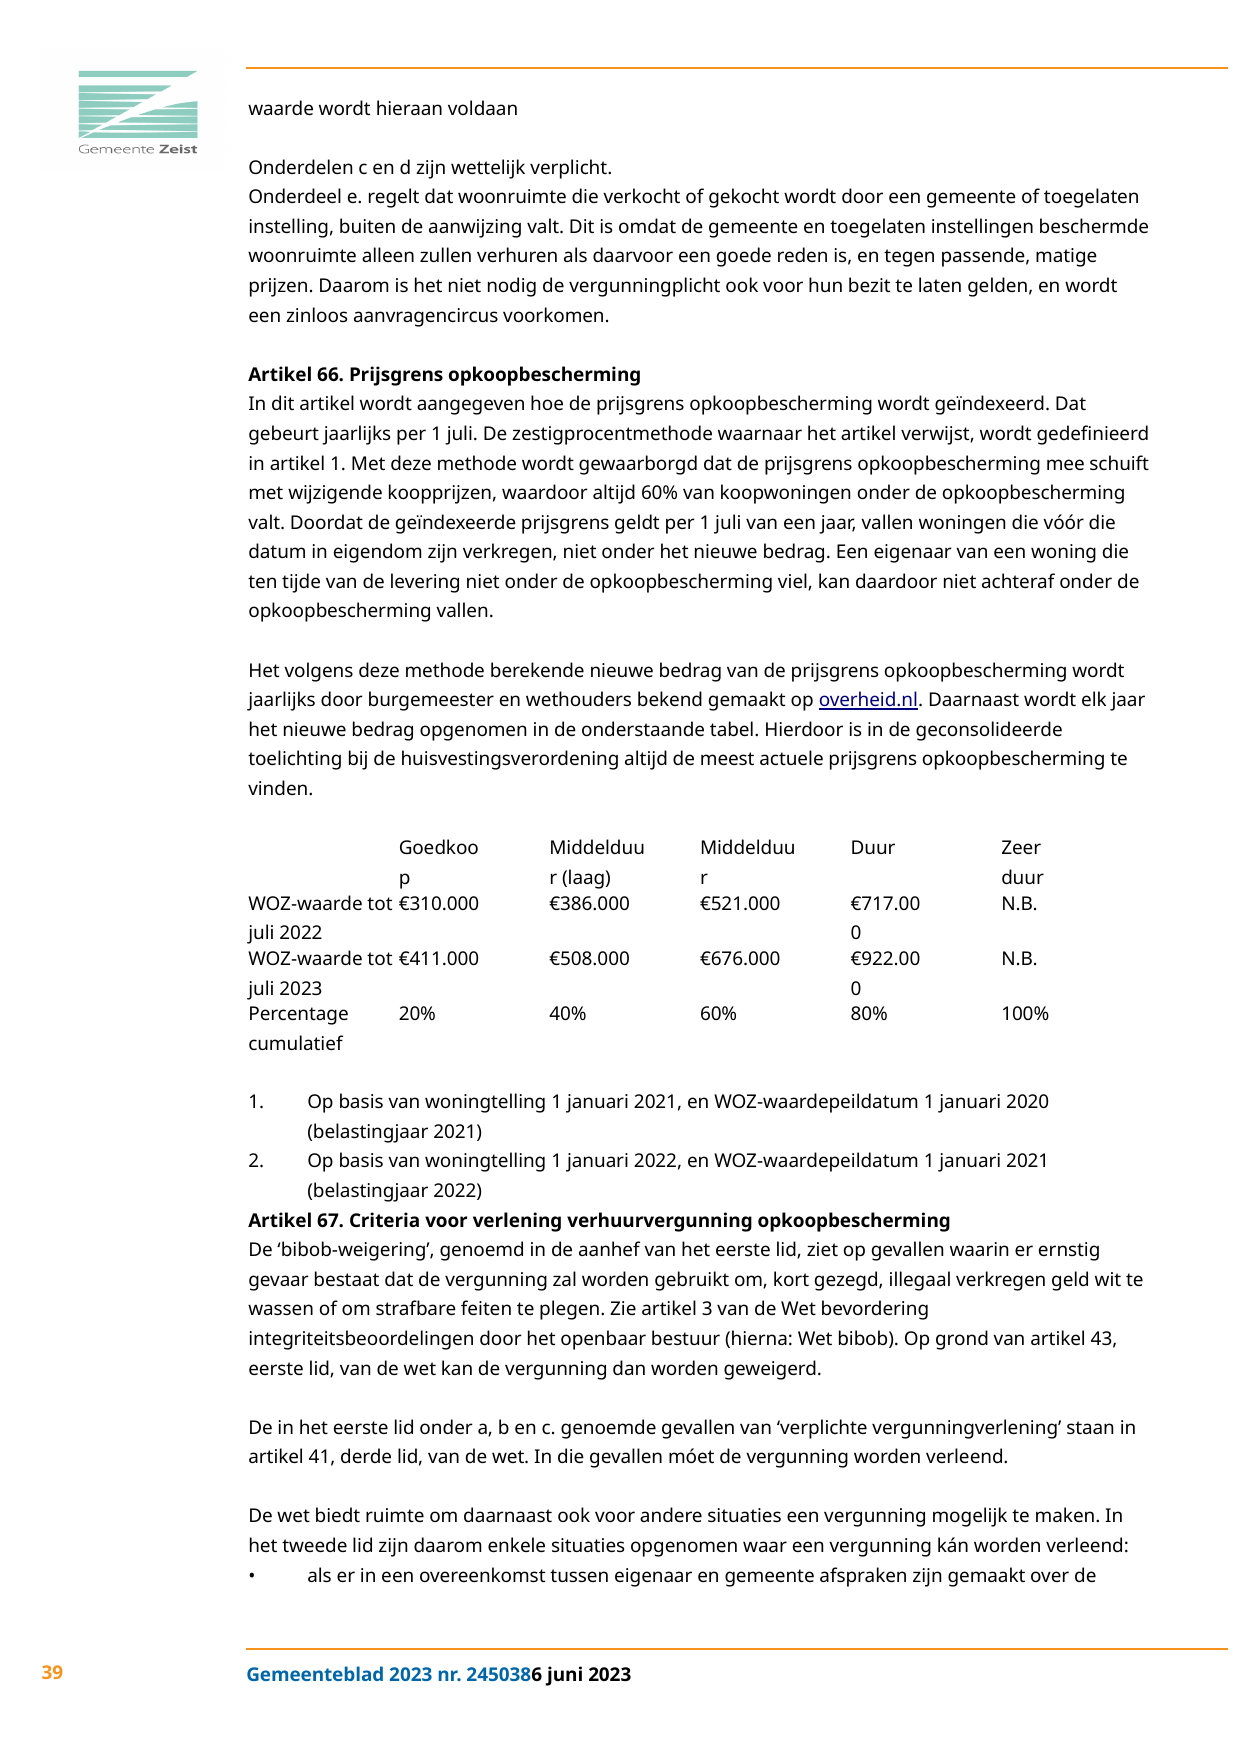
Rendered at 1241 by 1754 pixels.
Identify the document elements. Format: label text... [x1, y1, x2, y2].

text In dit artikel wordt aangegeven hoe de prijsgrens opkoopbescherming wordt geïndexeerd. Dat gebeurt jaarlijks per 1 juli. De zestigprocentmethode waarnaar het artikel verwijst, wordt gedefinieerd in artikel 1. Met deze methode wordt gewaarborgd dat de prijsgrens opkoopbescherming mee schuift met wijzigende koopprijzen, waardoor altijd 60% van koopwoningen onder de opkoopbescherming valt. Doordat de geïndexeerde prijsgrens geldt per 1 juli van een jaar, vallen woningen die vóór die datum in eigendom zijn verkregen, niet onder het nieuwe bedrag. Een eigenaar van een woning die ten tijde van de levering niet onder de opkoopbescherming viel, kan daardoor niet achteraf onder de opkoopbescherming vallen. [248, 391, 1152, 623]
table_header Middelduu r [700, 835, 850, 890]
table_cell €508.000 [549, 945, 700, 1000]
table_cell €310.000 [399, 890, 549, 945]
table_cell Percentage cumulatief [248, 1000, 398, 1056]
table_cell WOZ-waarde tot juli 2023 [248, 945, 398, 1000]
text De wet biedt ruimte om daarnaast ook voor andere situaties een vergunning mogelijk te maken. In het tweede lid zijn daarom enkele situaties opgenomen waar een vergunning kán worden verleend: [248, 1503, 1152, 1558]
table_header Zeer duur [1001, 835, 1152, 890]
list als er in een overeenkomst tussen eigenaar en gemeente afspraken zijn gemaakt over de [248, 1562, 1152, 1588]
table_cell €386.000 [549, 890, 700, 945]
text Artikel 67. Criteria voor verlening verhuurvergunning opkoopbescherming [248, 1207, 1152, 1233]
table_cell 20% [399, 1000, 549, 1056]
table_cell €922.00 0 [850, 945, 1001, 1000]
table_header Goedkoo p [399, 835, 549, 890]
list Op basis van woningtelling 1 januari 2021, en WOZ-waardepeildatum 1 januari 2020 (belastingjaar 2021) [248, 1088, 1152, 1144]
text De in het eerste lid onder a, b en c. genoemde gevallen van ‘verplichte vergunningverlening’ staan in artikel 41, derde lid, van de wet. In die gevallen móet de vergunning worden verleend. [248, 1414, 1152, 1469]
picture [41, 47, 231, 172]
table_cell €411.000 [399, 945, 549, 1000]
table_cell 60% [700, 1000, 850, 1056]
table_cell 100% [1001, 1000, 1152, 1056]
table_header Duur [850, 835, 1001, 890]
table_cell N.B. [1001, 890, 1152, 945]
table_cell WOZ-waarde tot juli 2022 [248, 890, 398, 945]
text De ‘bibob-weigering’, genoemd in de aanhef van het eerste lid, ziet op gevallen waarin er ernstig gevaar bestaat dat de vergunning zal worden gebruikt om, kort gezegd, illegaal verkregen geld wit te wassen of om strafbare feiten te plegen. Zie artikel 3 van de Wet bevordering integriteitsbeoordelingen door het openbaar bestuur (hierna: Wet bibob). Op grond van artikel 43, eerste lid, van de wet kan de vergunning dan worden geweigerd. [248, 1236, 1152, 1381]
list Op basis van woningtelling 1 januari 2022, en WOZ-waardepeildatum 1 januari 2021 (belastingjaar 2022) [248, 1148, 1152, 1203]
table_cell €717.00 0 [850, 890, 1001, 945]
table_cell N.B. [1001, 945, 1152, 1000]
table_cell 80% [850, 1000, 1001, 1056]
table_cell 40% [549, 1000, 700, 1056]
table_cell €521.000 [700, 890, 850, 945]
table_header [248, 835, 398, 890]
text Onderdeel e. regelt dat woonruimte die verkocht of gekocht wordt door een gemeente of toegelaten instelling, buiten de aanwijzing valt. Dit is omdat de gemeente en toegelaten instellingen beschermde woonruimte alleen zullen verhuren als daarvoor een goede reden is, en tegen passende, matige prijzen. Daarom is het niet nodig de vergunningplicht ook voor hun bezit te laten gelden, en wordt een zinloos aanvragencircus voorkomen. [248, 183, 1152, 328]
text Het volgens deze methode berekende nieuwe bedrag van de prijsgrens opkoopbescherming wordt jaarlijks door burgemeester en wethouders bekend gemaakt op overheid.nl. Daarnaast wordt elk jaar het nieuwe bedrag opgenomen in de onderstaande tabel. Hierdoor is in de geconsolideerde toelichting bij de huisvestingsverordening altijd de meest actuele prijsgrens opkoopbescherming te vinden. [248, 657, 1152, 801]
table_header Middelduu r (laag) [549, 835, 700, 890]
table_cell €676.000 [700, 945, 850, 1000]
text Onderdelen c en d zijn wettelijk verplicht. [248, 154, 1152, 180]
text Artikel 66. Prijsgrens opkoopbescherming [248, 361, 1152, 387]
text waarde wordt hieraan voldaan [248, 95, 1152, 121]
